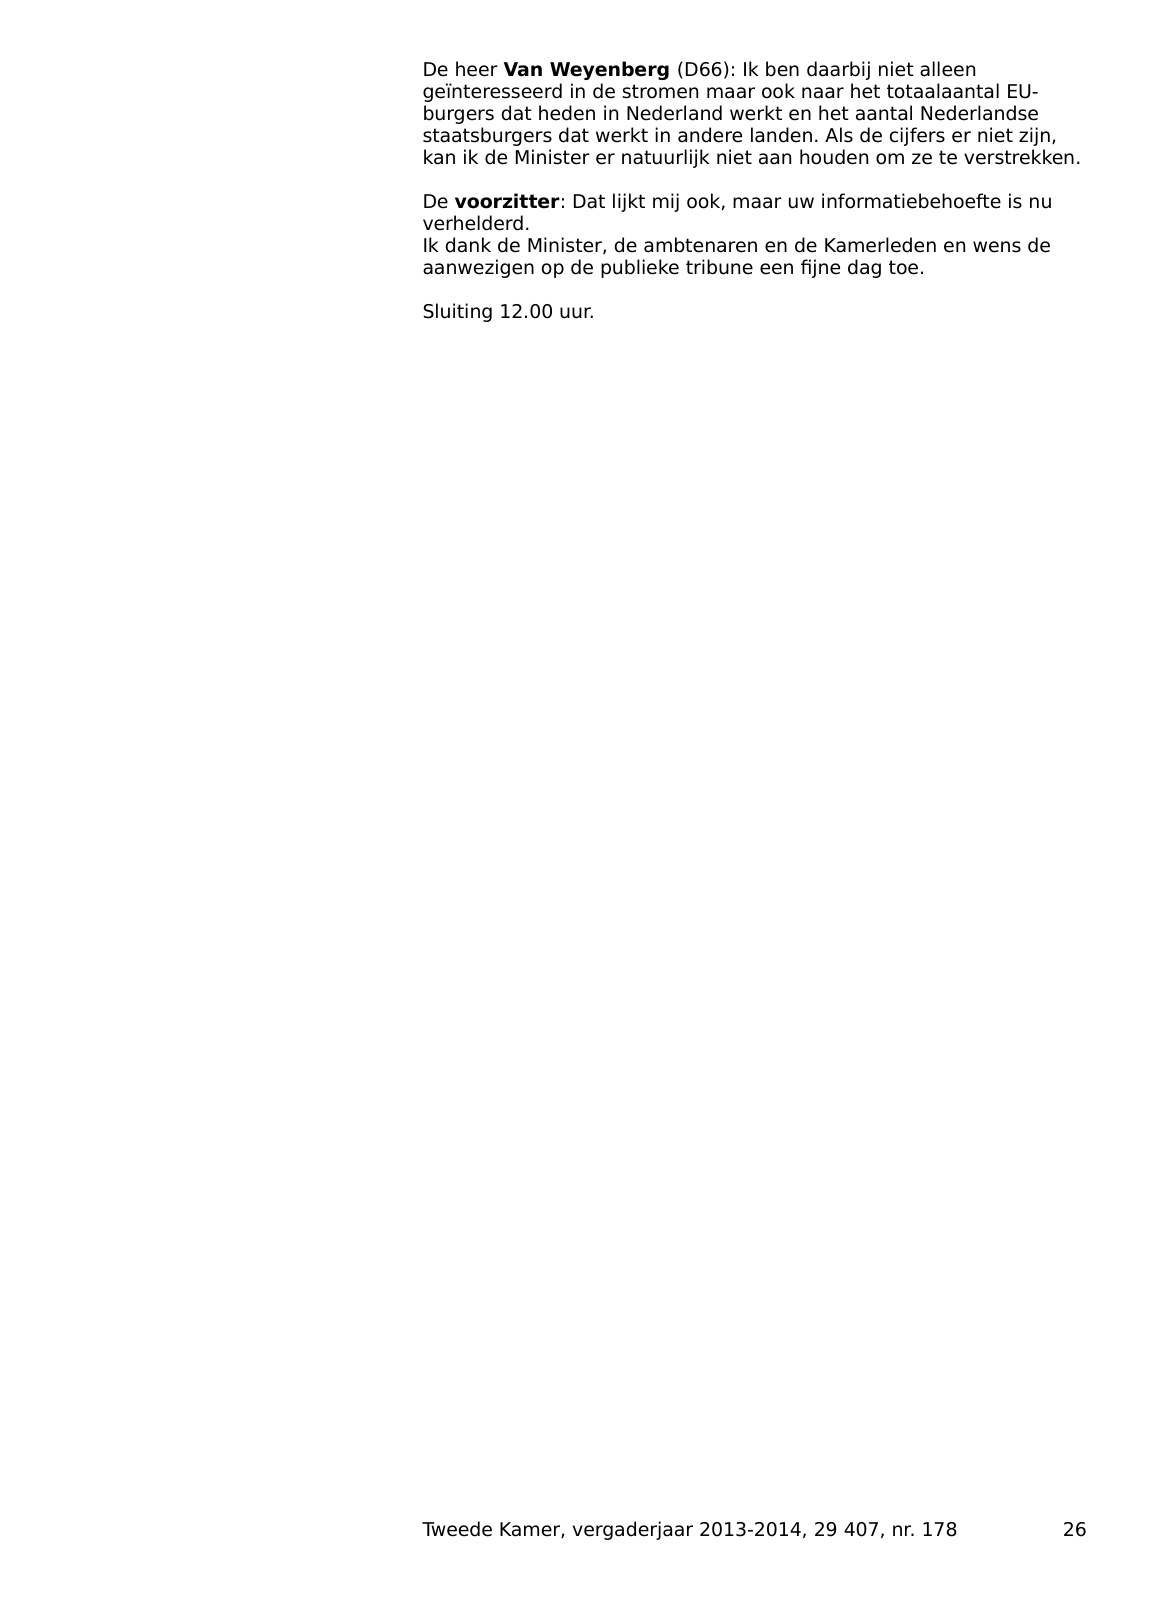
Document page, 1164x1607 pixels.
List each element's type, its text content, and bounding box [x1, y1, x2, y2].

text Ik dank de Minister, de ambtenaren en de Kamerleden en wens de aanwezigen op de publieke tribune een fijne dag toe. [422, 235, 1087, 279]
text De voorzitter: Dat lijkt mij ook, maar uw informatiebehoefte is nu verhelderd. [422, 191, 1087, 235]
text De heer Van Weyenberg (D66): Ik ben daarbij niet alleen geïnteresseerd in de stromen maar ook naar het totaalaantal EU-burgers dat heden in Nederland werkt en het aantal Nederlandse staatsburgers dat werkt in andere landen. Als de cijfers er niet zijn, kan ik de Minister er natuurlijk niet aan houden om ze te verstrekken. [422, 59, 1087, 169]
text Sluiting 12.00 uur. [422, 301, 1087, 323]
